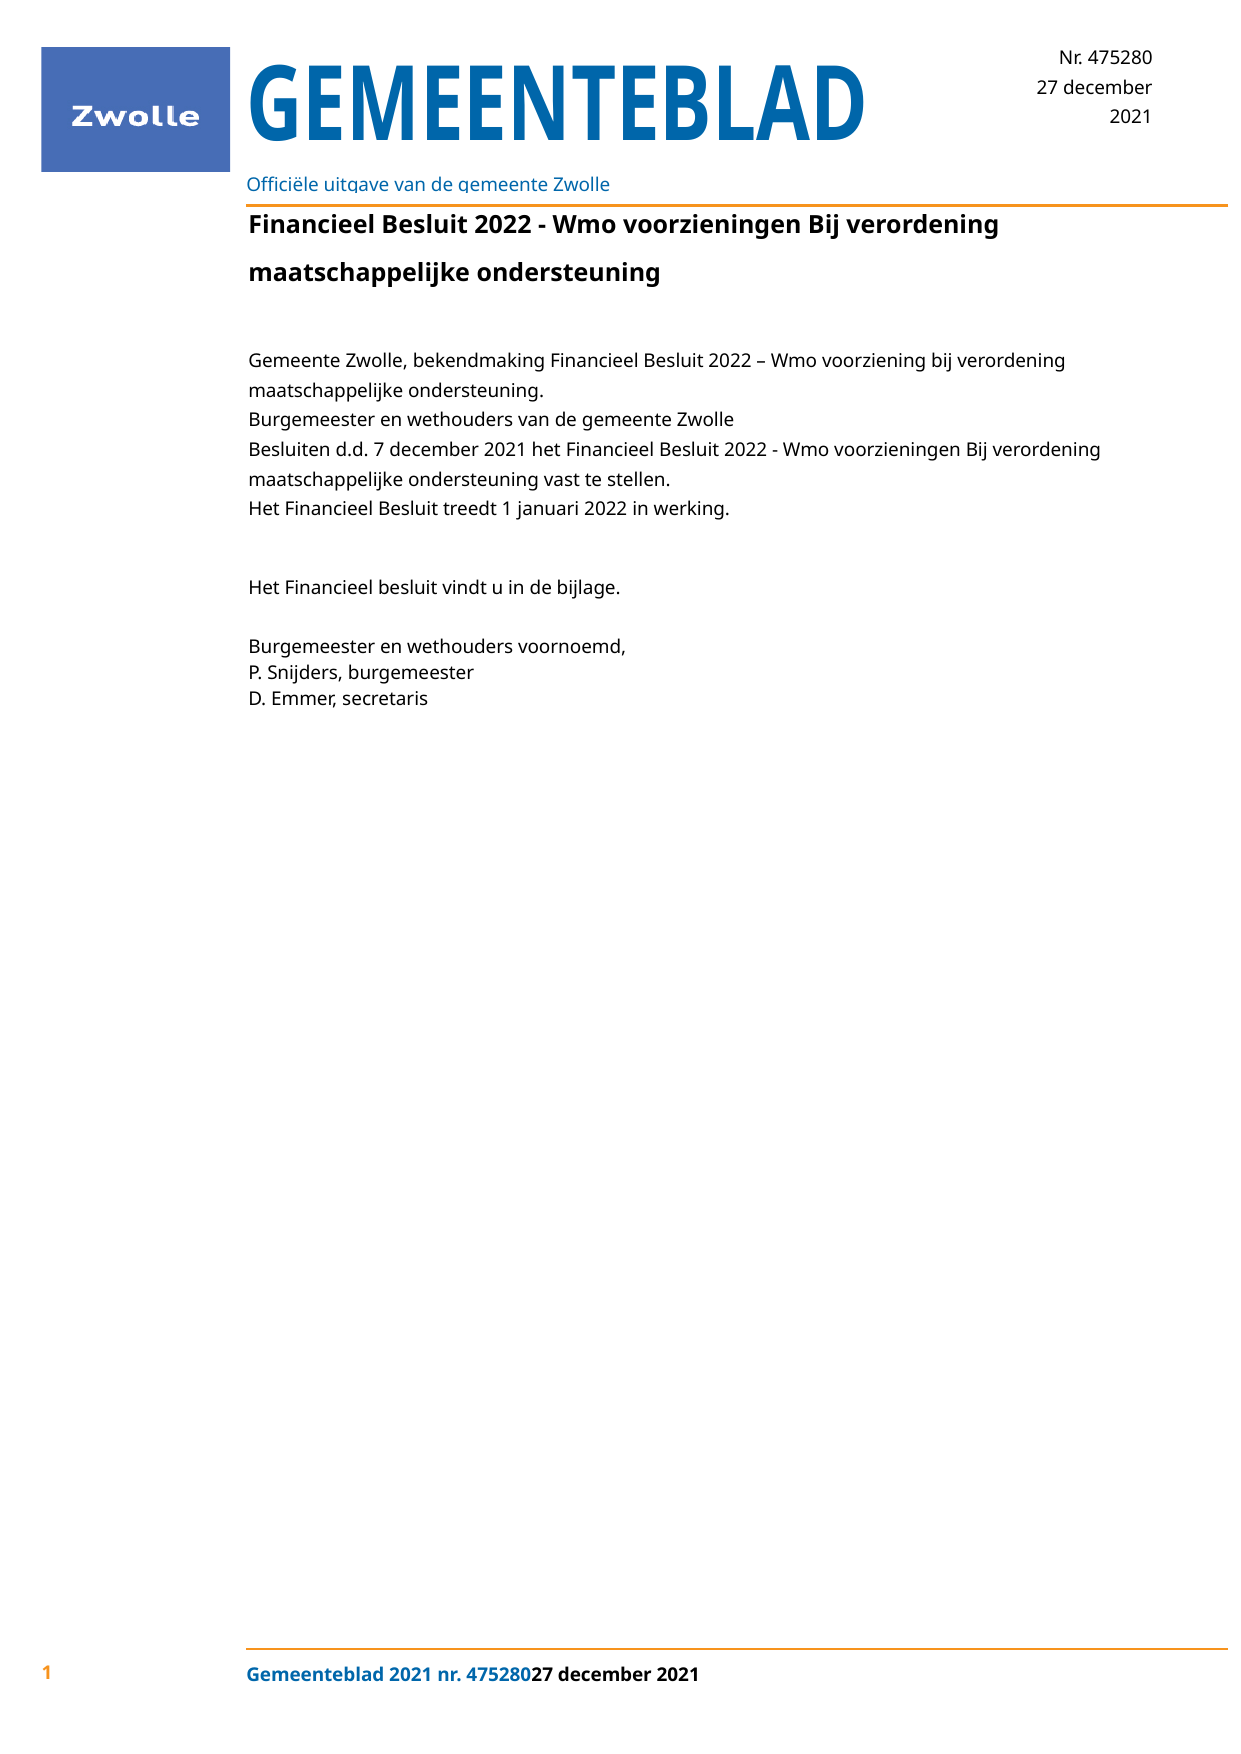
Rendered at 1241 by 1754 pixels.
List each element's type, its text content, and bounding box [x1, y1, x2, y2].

text D. Emmer, secretaris [248, 685, 1152, 711]
text Gemeente Zwolle, bekendmaking Financieel Besluit 2022 – Wmo voorziening bij verordening maatschappelijke ondersteuning. [248, 347, 1152, 403]
text Burgemeester en wethouders voornoemd, [248, 633, 1152, 659]
text P. Snijders, burgemeester [248, 659, 1152, 685]
picture [41, 47, 231, 172]
text Het Financieel Besluit treedt 1 januari 2022 in werking. [248, 495, 1152, 521]
text Burgemeester en wethouders van de gemeente Zwolle [248, 407, 1152, 432]
text Besluiten d.d. 7 december 2021 het Financieel Besluit 2022 - Wmo voorzieningen Bij verordening maatschappelijke ondersteuning vast te stellen. [248, 436, 1152, 492]
text Financieel Besluit 2022 - Wmo voorzieningen Bij verordening maatschappelijke ondersteuning [248, 207, 1152, 288]
text Het Financieel besluit vindt u in de bijlage. [248, 574, 1152, 600]
